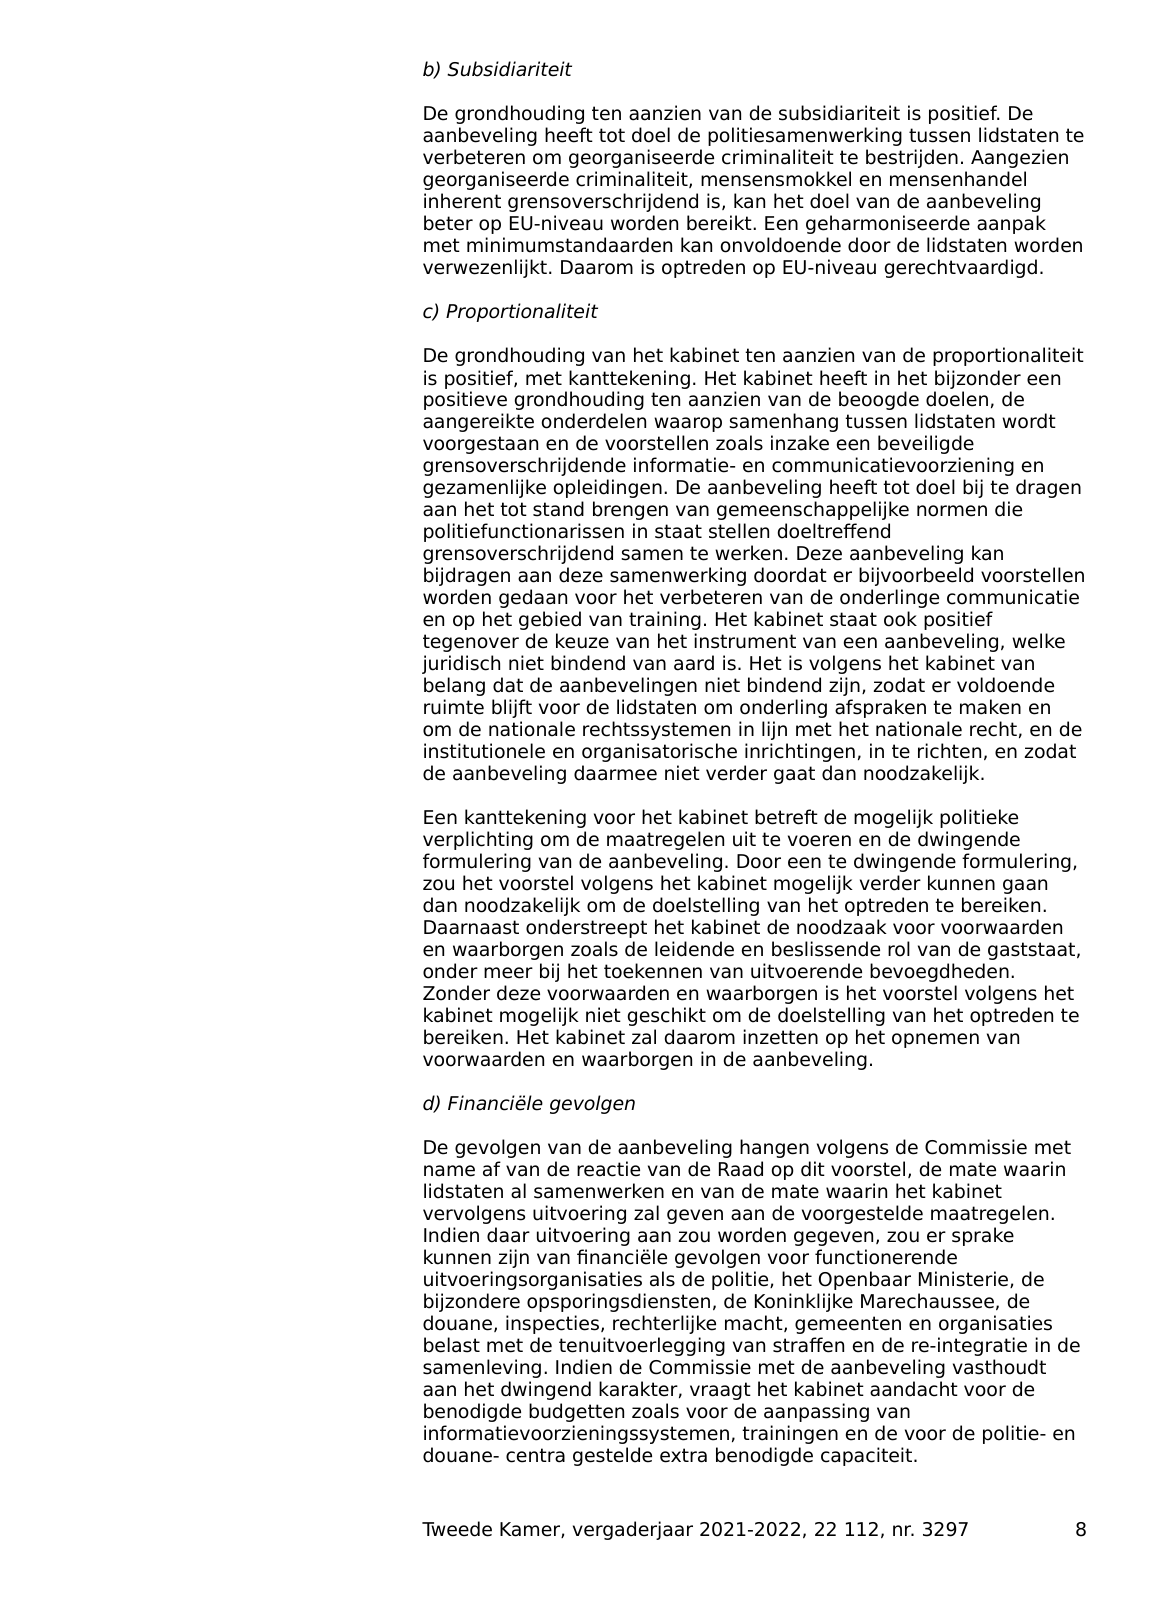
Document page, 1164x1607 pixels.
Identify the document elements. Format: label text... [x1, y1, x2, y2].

subtitle b) Subsidiariteit [422, 59, 1087, 81]
text De gevolgen van de aanbeveling hangen volgens de Commissie met name af van de reactie van de Raad op dit voorstel, de mate waarin lidstaten al samenwerken en van de mate waarin het kabinet vervolgens uitvoering zal geven aan de voorgestelde maatregelen. Indien daar uitvoering aan zou worden gegeven, zou er sprake kunnen zijn van financiële gevolgen voor functionerende uitvoeringsorganisaties als de politie, het Openbaar Ministerie, de bijzondere opsporingsdiensten, de Koninklijke Marechaussee, de douane, inspecties, rechterlijke macht, gemeenten en organisaties belast met de tenuitvoerlegging van straffen en de re-integratie in de samenleving. Indien de Commissie met de aanbeveling vasthoudt aan het dwingend karakter, vraagt het kabinet aandacht voor de benodigde budgetten zoals voor de aanpassing van informatievoorzieningssystemen, trainingen en de voor de politie- en douane- centra gestelde extra benodigde capaciteit. [422, 1137, 1087, 1467]
subtitle c) Proportionaliteit [422, 301, 1087, 323]
subtitle d) Financiële gevolgen [422, 1093, 1087, 1115]
text De grondhouding ten aanzien van de subsidiariteit is positief. De aanbeveling heeft tot doel de politiesamenwerking tussen lidstaten te verbeteren om georganiseerde criminaliteit te bestrijden. Aangezien georganiseerde criminaliteit, mensensmokkel en mensenhandel inherent grensoverschrijdend is, kan het doel van de aanbeveling beter op EU-niveau worden bereikt. Een geharmoniseerde aanpak met minimumstandaarden kan onvoldoende door de lidstaten worden verwezenlijkt. Daarom is optreden op EU-niveau gerechtvaardigd. [422, 103, 1087, 279]
text Een kanttekening voor het kabinet betreft de mogelijk politieke verplichting om de maatregelen uit te voeren en de dwingende formulering van de aanbeveling. Door een te dwingende formulering, zou het voorstel volgens het kabinet mogelijk verder kunnen gaan dan noodzakelijk om de doelstelling van het optreden te bereiken. Daarnaast onderstreept het kabinet de noodzaak voor voorwaarden en waarborgen zoals de leidende en beslissende rol van de gaststaat, onder meer bij het toekennen van uitvoerende bevoegdheden. Zonder deze voorwaarden en waarborgen is het voorstel volgens het kabinet mogelijk niet geschikt om de doelstelling van het optreden te bereiken. Het kabinet zal daarom inzetten op het opnemen van voorwaarden en waarborgen in de aanbeveling. [422, 807, 1087, 1071]
text De grondhouding van het kabinet ten aanzien van de proportionaliteit is positief, met kanttekening. Het kabinet heeft in het bijzonder een positieve grondhouding ten aanzien van de beoogde doelen, de aangereikte onderdelen waarop samenhang tussen lidstaten wordt voorgestaan en de voorstellen zoals inzake een beveiligde grensoverschrijdende informatie- en communicatievoorziening en gezamenlijke opleidingen. De aanbeveling heeft tot doel bij te dragen aan het tot stand brengen van gemeenschappelijke normen die politiefunctionarissen in staat stellen doeltreffend grensoverschrijdend samen te werken. Deze aanbeveling kan bijdragen aan deze samenwerking doordat er bijvoorbeeld voorstellen worden gedaan voor het verbeteren van de onderlinge communicatie en op het gebied van training. Het kabinet staat ook positief tegenover de keuze van het instrument van een aanbeveling, welke juridisch niet bindend van aard is. Het is volgens het kabinet van belang dat de aanbevelingen niet bindend zijn, zodat er voldoende ruimte blijft voor de lidstaten om onderling afspraken te maken en om de nationale rechtssystemen in lijn met het nationale recht, en de institutionele en organisatorische inrichtingen, in te richten, en zodat de aanbeveling daarmee niet verder gaat dan noodzakelijk. [422, 345, 1087, 785]
